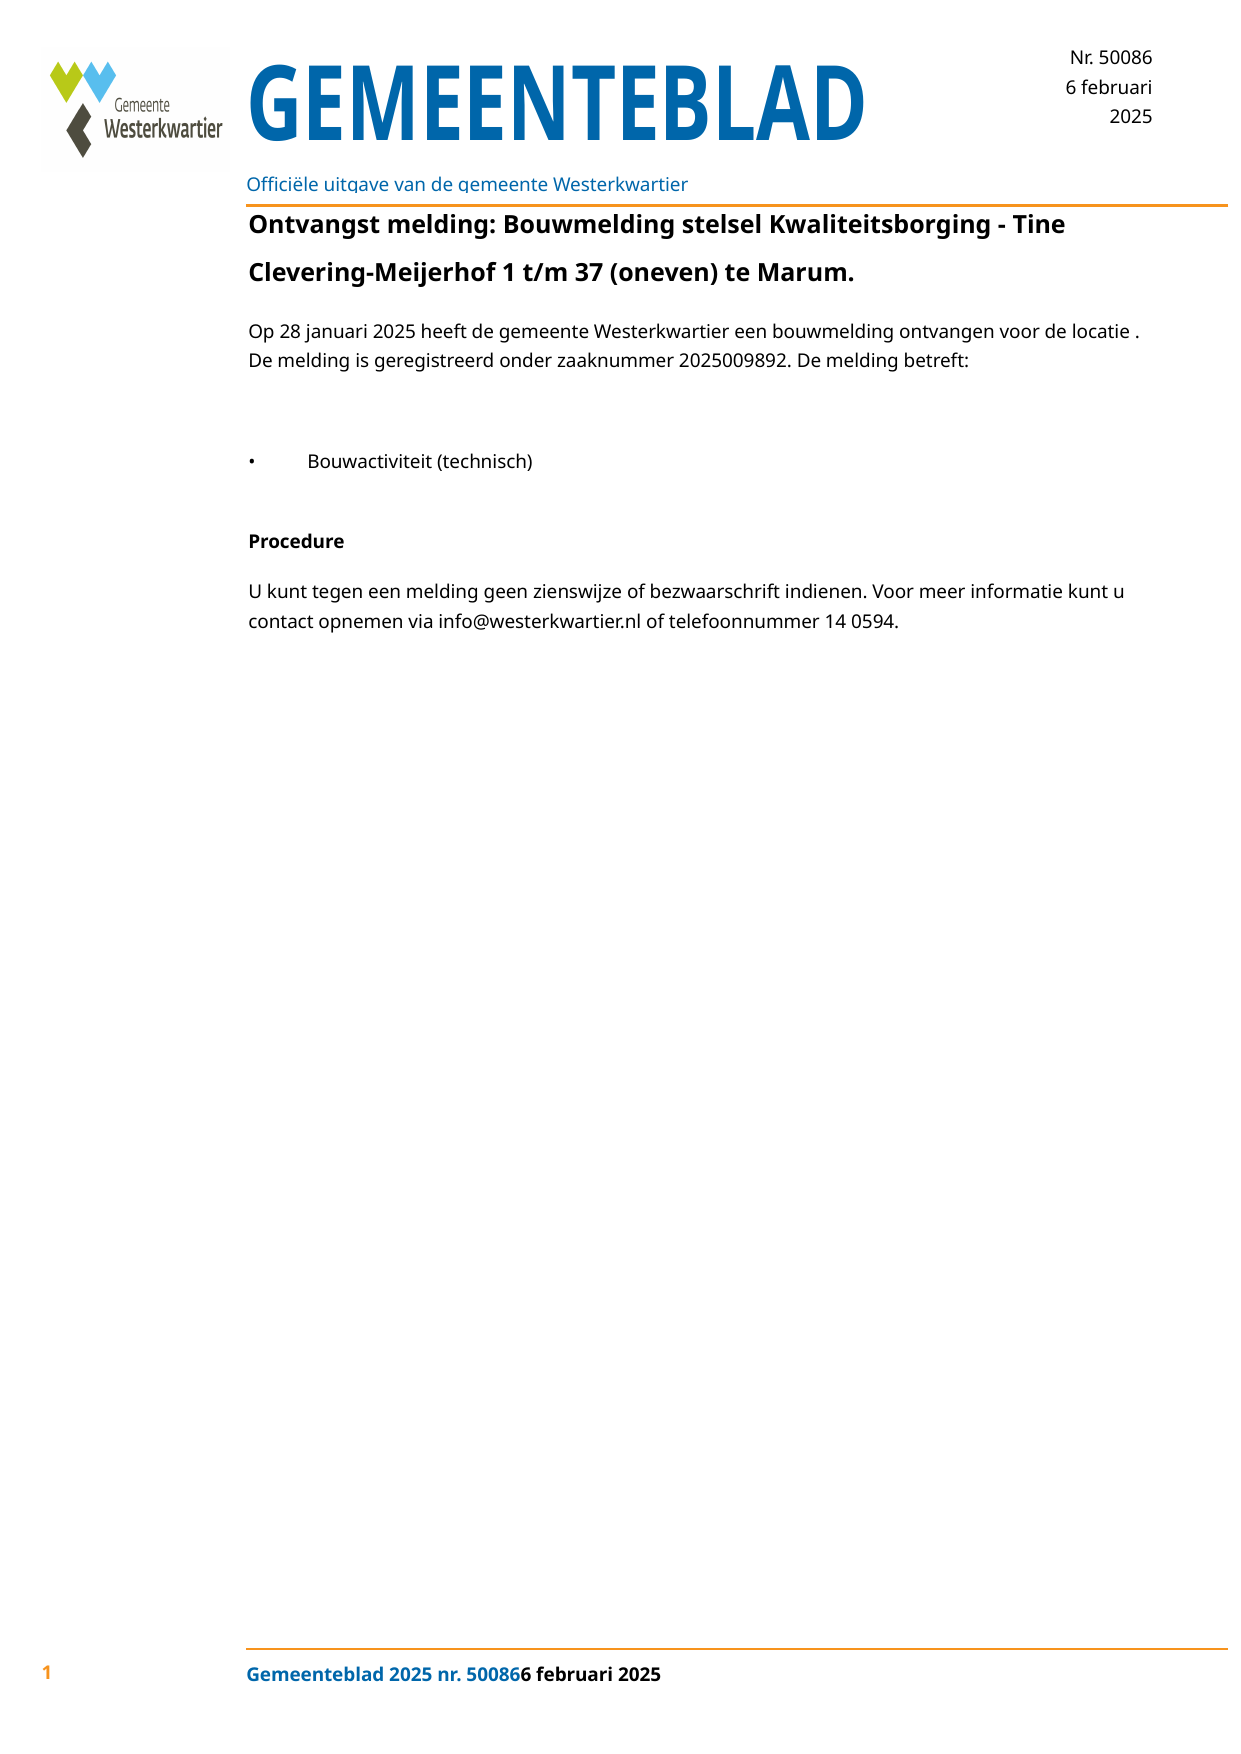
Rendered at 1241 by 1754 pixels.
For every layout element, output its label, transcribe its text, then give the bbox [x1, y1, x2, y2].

list Bouwactiviteit (technisch) [248, 448, 1152, 474]
picture [41, 47, 231, 172]
text Procedure [248, 528, 1152, 554]
text Op 28 januari 2025 heeft de gemeente Westerkwartier een bouwmelding ontvangen voor de locatie . De melding is geregistreerd onder zaaknummer 2025009892. De melding betreft: [248, 318, 1152, 373]
text Ontvangst melding: Bouwmelding stelsel Kwaliteitsborging - Tine Clevering-Meijerhof 1 t/m 37 (oneven) te Marum. [248, 207, 1152, 288]
text U kunt tegen een melding geen zienswijze of bezwaarschrift indienen. Voor meer informatie kunt u contact opnemen via info@westerkwartier.nl of telefoonnummer 14 0594. [248, 579, 1152, 634]
